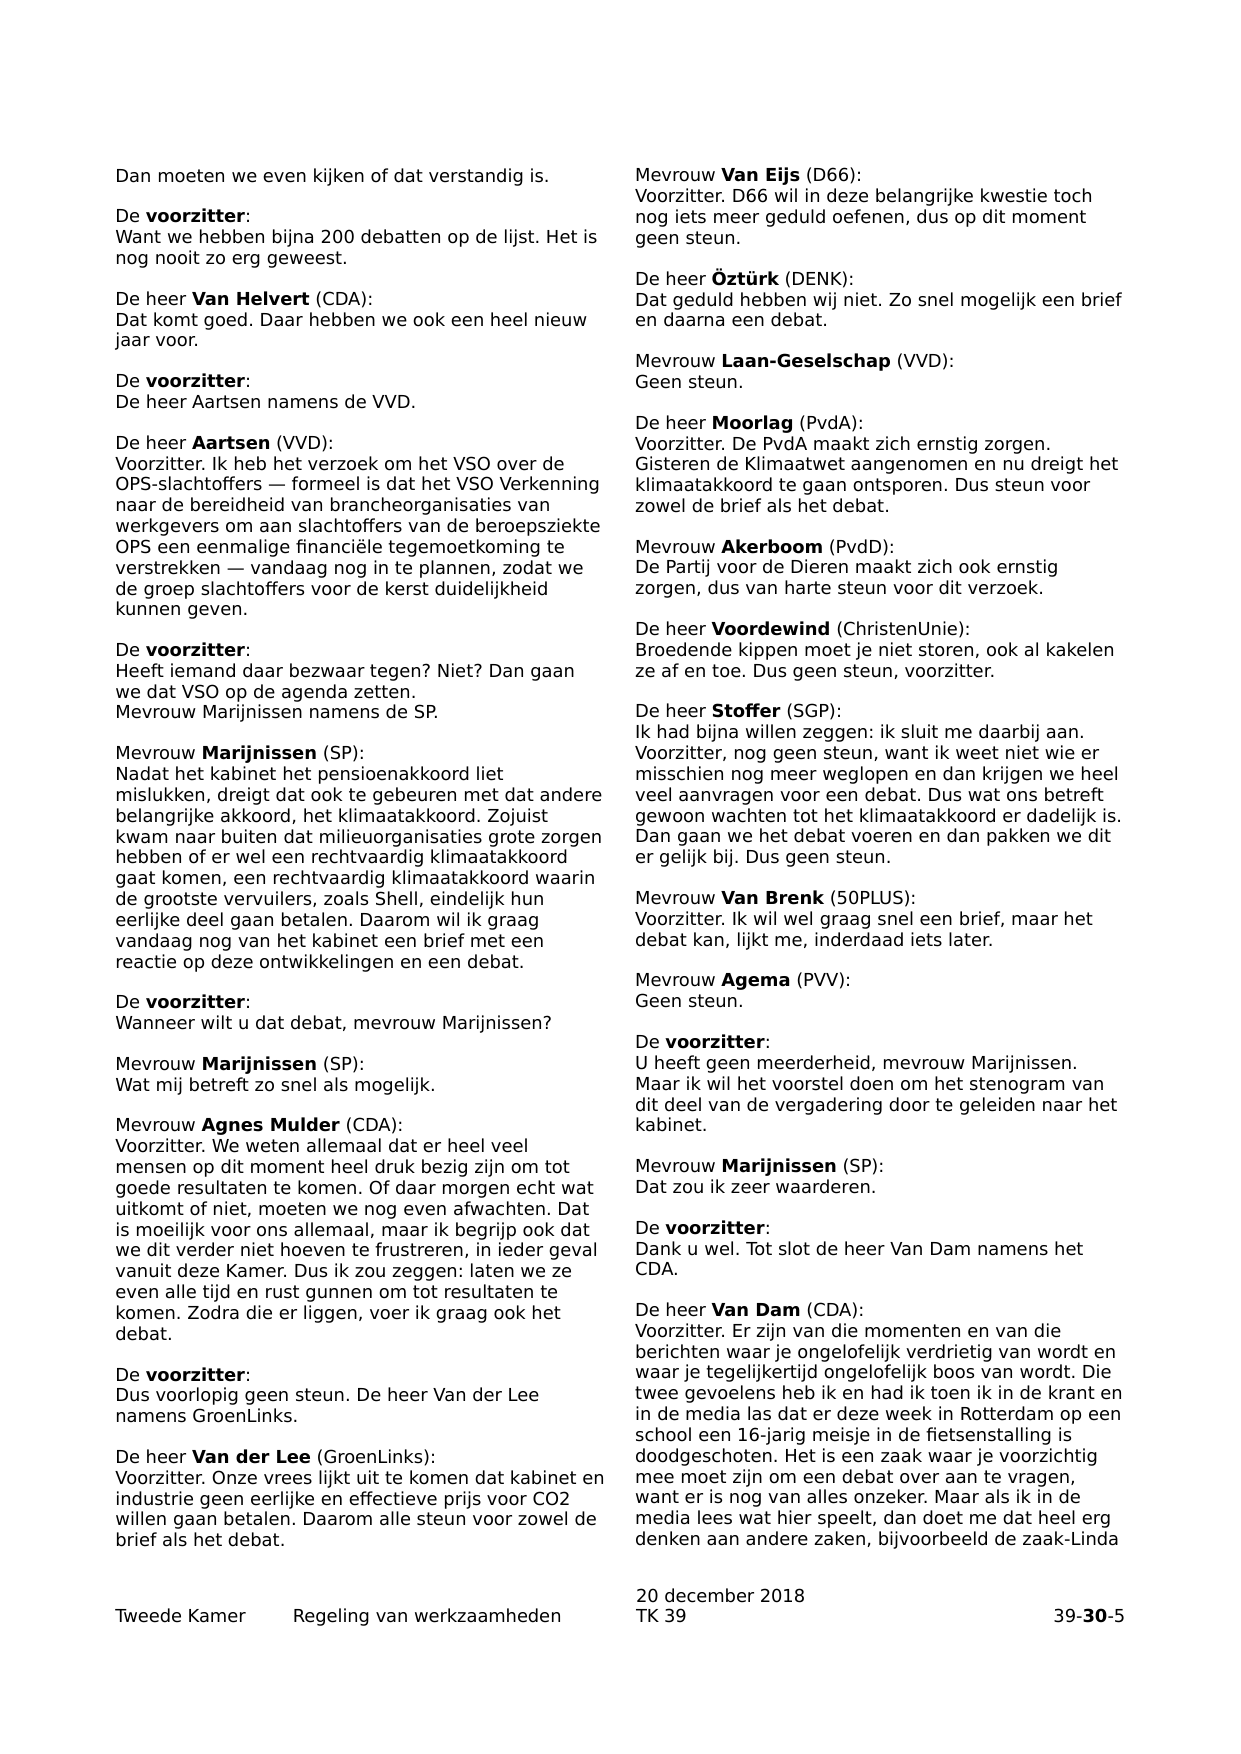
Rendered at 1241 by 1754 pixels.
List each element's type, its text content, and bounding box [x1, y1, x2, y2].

text Mevrouw Marijnissen (SP): [115, 1054, 605, 1074]
text Mevrouw Van Eijs (D66): [635, 165, 1125, 186]
text De heer Van Helvert (CDA): [115, 288, 605, 309]
text Mevrouw Marijnissen (SP): [635, 1156, 1125, 1177]
text De heer Öztürk (DENK): [635, 268, 1125, 289]
text Ik had bijna willen zeggen: ik sluit me daarbij aan. Voorzitter, nog geen steun, want ik weet niet wie er misschien nog meer weglopen en dan krijgen we heel veel aanvragen voor een debat. Dus wat ons betreft gewoon wachten tot het klimaatakkoord er dadelijk is. Dan gaan we het debat voeren en dan pakken we dit er gelijk bij. Dus geen steun. [635, 722, 1125, 868]
text Voorzitter. D66 wil in deze belangrijke kwestie toch nog iets meer geduld oefenen, dus op dit moment geen steun. [635, 186, 1125, 248]
text Wat mij betreft zo snel als mogelijk. [115, 1074, 605, 1095]
text Geen steun. [635, 372, 1125, 392]
text Voorzitter. Ik heb het verzoek om het VSO over de OPS-slachtoffers — formeel is dat het VSO Verkenning naar de bereidheid van brancheorganisaties van werkgevers om aan slachtoffers van de beroepsziekte OPS een eenmalige financiële tegemoetkoming te verstrekken — vandaag nog in te plannen, zodat we de groep slachtoffers voor de kerst duidelijkheid kunnen geven. [115, 453, 605, 620]
text De heer Aartsen namens de VVD. [115, 392, 605, 412]
text De heer Aartsen (VVD): [115, 432, 605, 453]
text De voorzitter: [635, 1217, 1125, 1238]
text U heeft geen meerderheid, mevrouw Marijnissen. Maar ik wil het voorstel doen om het stenogram van dit deel van de vergadering door te geleiden naar het kabinet. [635, 1053, 1125, 1136]
text Voorzitter. Onze vrees lijkt uit te komen dat kabinet en industrie geen eerlijke en effectieve prijs voor CO2 willen gaan betalen. Daarom alle steun voor zowel de brief als het debat. [115, 1467, 605, 1551]
text De heer Voordewind (ChristenUnie): [635, 619, 1125, 640]
text Geen steun. [635, 991, 1125, 1012]
text Dus voorlopig geen steun. De heer Van der Lee namens GroenLinks. [115, 1385, 605, 1427]
text Dat zou ik zeer waarderen. [635, 1177, 1125, 1197]
text De voorzitter: [115, 206, 605, 227]
text De voorzitter: [115, 992, 605, 1013]
text Mevrouw Laan-Geselschap (VVD): [635, 351, 1125, 372]
text De heer Van Dam (CDA): [635, 1300, 1125, 1321]
text Mevrouw Marijnissen namens de SP. [115, 702, 605, 723]
text Voorzitter. We weten allemaal dat er heel veel mensen op dit moment heel druk bezig zijn om tot goede resultaten te komen. Of daar morgen echt wat uitkomt of niet, moeten we nog even afwachten. Dat is moeilijk voor ons allemaal, maar ik begrijp ook dat we dit verder niet hoeven te frustreren, in ieder geval vanuit deze Kamer. Dus ik zou zeggen: laten we ze even alle tijd en rust gunnen om tot resultaten te komen. Zodra die er liggen, voer ik graag ook het debat. [115, 1136, 605, 1344]
text Dan moeten we even kijken of dat verstandig is. [115, 165, 605, 186]
text Mevrouw Akerboom (PvdD): [635, 537, 1125, 557]
text Mevrouw Agnes Mulder (CDA): [115, 1115, 605, 1136]
text De voorzitter: [635, 1032, 1125, 1053]
text De Partij voor de Dieren maakt zich ook ernstig zorgen, dus van harte steun voor dit verzoek. [635, 557, 1125, 599]
text Mevrouw Agema (PVV): [635, 970, 1125, 991]
text Dat komt goed. Daar hebben we ook een heel nieuw jaar voor. [115, 309, 605, 351]
text De heer Van der Lee (GroenLinks): [115, 1447, 605, 1467]
text De heer Moorlag (PvdA): [635, 412, 1125, 433]
text De heer Stoffer (SGP): [635, 701, 1125, 722]
text Want we hebben bijna 200 debatten op de lijst. Het is nog nooit zo erg geweest. [115, 227, 605, 268]
text Mevrouw Van Brenk (50PLUS): [635, 888, 1125, 909]
text Nadat het kabinet het pensioenakkoord liet mislukken, dreigt dat ook te gebeuren met dat andere belangrijke akkoord, het klimaatakkoord. Zojuist kwam naar buiten dat milieuorganisaties grote zorgen hebben of er wel een rechtvaardig klimaatakkoord gaat komen, een rechtvaardig klimaatakkoord waarin de grootste vervuilers, zoals Shell, eindelijk hun eerlijke deel gaan betalen. Daarom wil ik graag vandaag nog van het kabinet een brief met een reactie op deze ontwikkelingen en een debat. [115, 764, 605, 972]
text Heeft iemand daar bezwaar tegen? Niet? Dan gaan we dat VSO op de agenda zetten. [115, 661, 605, 702]
text De voorzitter: [115, 371, 605, 392]
text De voorzitter: [115, 640, 605, 661]
text Voorzitter. Er zijn van die momenten en van die berichten waar je ongelofelijk verdrietig van wordt en waar je tegelijkertijd ongelofelijk boos van wordt. Die twee gevoelens heb ik en had ik toen ik in de krant en in de media las dat er deze week in Rotterdam op een school een 16-jarig meisje in de fietsenstalling is doodgeschoten. Het is een zaak waar je voorzichtig mee moet zijn om een debat over aan te vragen, want er is nog van alles onzeker. Maar als ik in de media lees wat hier speelt, dan doet me dat heel erg denken aan andere zaken, bijvoorbeeld de zaak-Linda [635, 1321, 1125, 1550]
text Broedende kippen moet je niet storen, ook al kakelen ze af en toe. Dus geen steun, voorzitter. [635, 640, 1125, 681]
text Wanneer wilt u dat debat, mevrouw Marijnissen? [115, 1013, 605, 1034]
text Dat geduld hebben wij niet. Zo snel mogelijk een brief en daarna een debat. [635, 289, 1125, 331]
text Voorzitter. Ik wil wel graag snel een brief, maar het debat kan, lijkt me, inderdaad iets later. [635, 909, 1125, 950]
text Mevrouw Marijnissen (SP): [115, 743, 605, 764]
text De voorzitter: [115, 1364, 605, 1385]
text Voorzitter. De PvdA maakt zich ernstig zorgen. Gisteren de Klimaatwet aangenomen en nu dreigt het klimaatakkoord te gaan ontsporen. Dus steun voor zowel de brief als het debat. [635, 433, 1125, 517]
text Dank u wel. Tot slot de heer Van Dam namens het CDA. [635, 1238, 1125, 1280]
